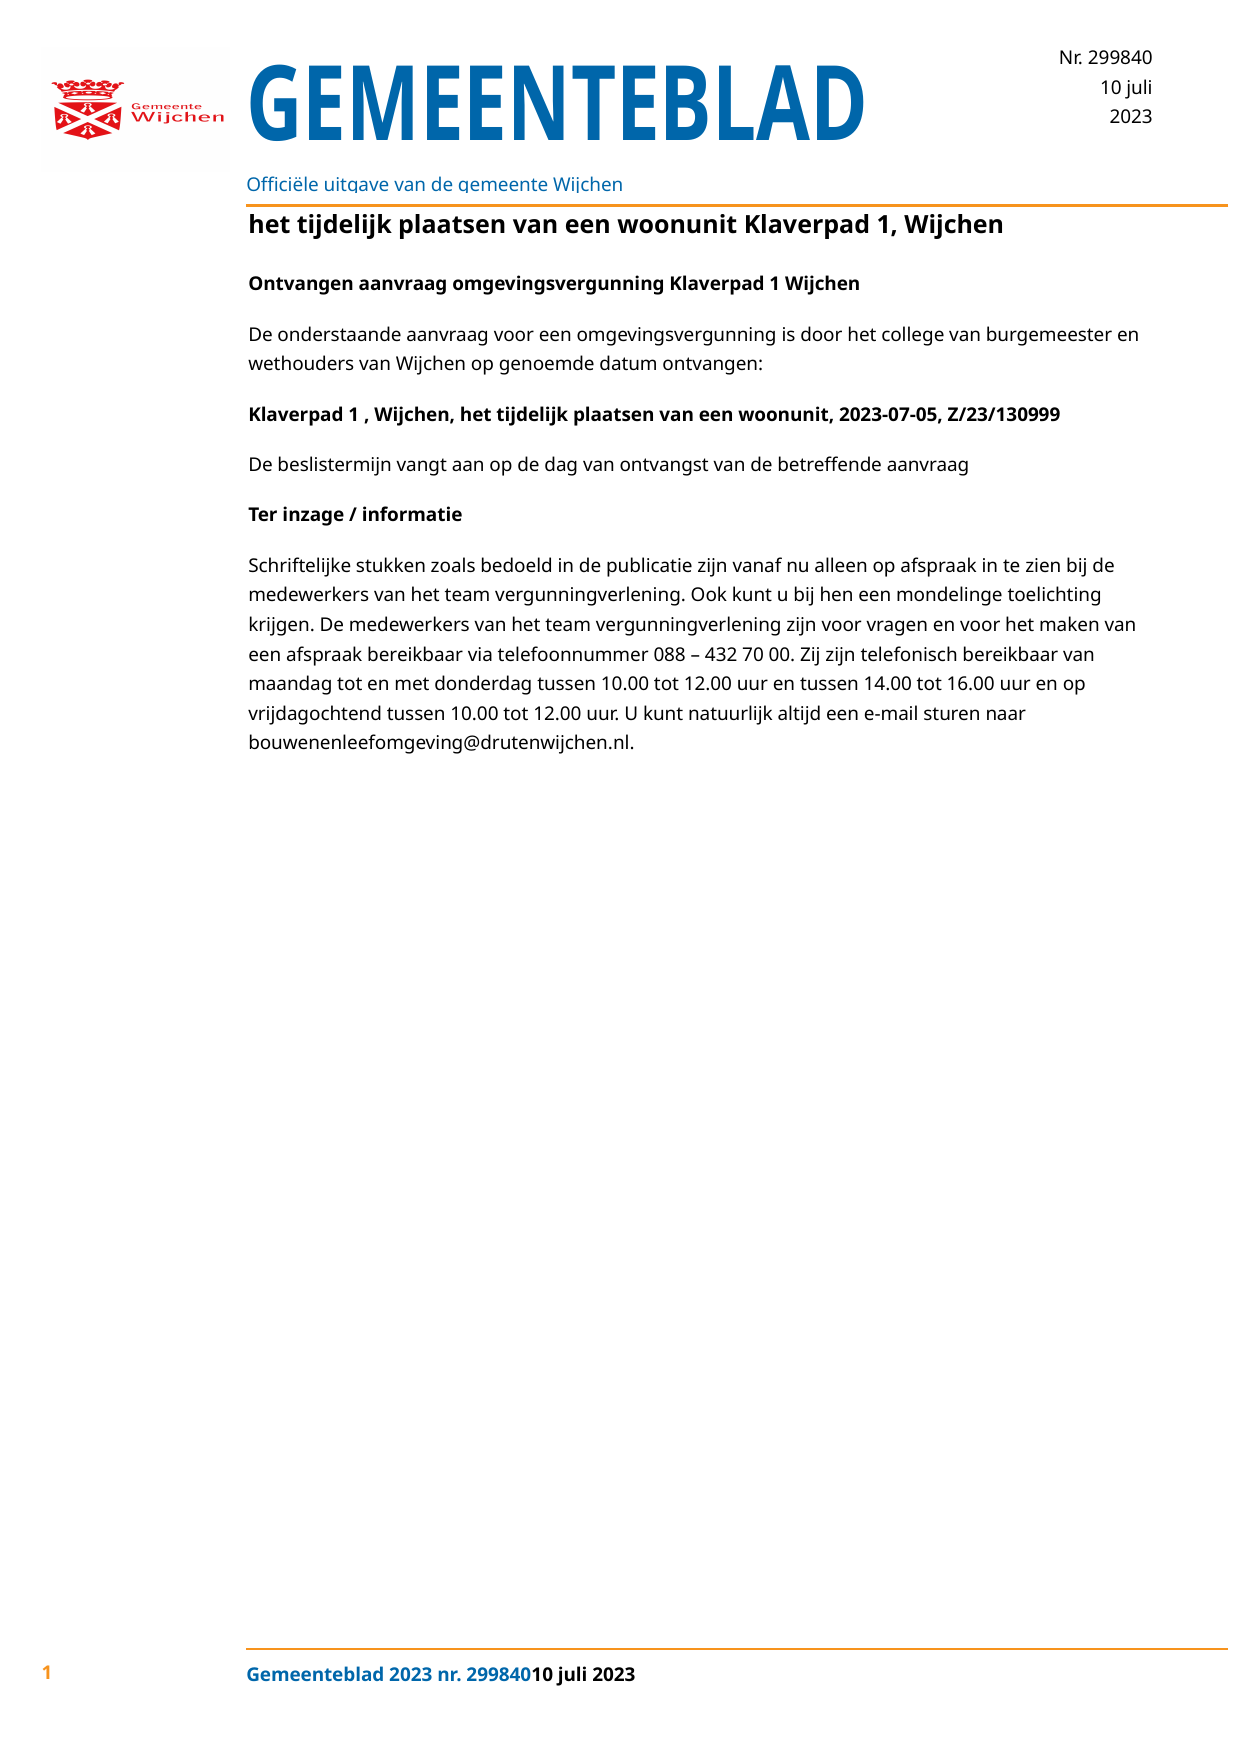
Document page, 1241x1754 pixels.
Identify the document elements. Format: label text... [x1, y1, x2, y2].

text het tijdelijk plaatsen van een woonunit Klaverpad 1, Wijchen [248, 207, 1152, 241]
text Ter inzage / informatie [248, 502, 1152, 527]
text Schriftelijke stukken zoals bedoeld in de publicatie zijn vanaf nu alleen op afspraak in te zien bij de medewerkers van het team vergunningverlening. Ook kunt u bij hen een mondelinge toelichting krijgen. De medewerkers van het team vergunningverlening zijn voor vragen en voor het maken van een afspraak bereikbaar via telefoonnummer 088 – 432 70 00. Zij zijn telefonisch bereikbaar van maandag tot en met donderdag tussen 10.00 tot 12.00 uur en tussen 14.00 tot 16.00 uur en op vrijdagochtend tussen 10.00 tot 12.00 uur. U kunt natuurlijk altijd een e-mail sturen naar bouwenenleefomgeving@drutenwijchen.nl. [248, 552, 1152, 755]
text De onderstaande aanvraag voor een omgevingsvergunning is door het college van burgemeester en wethouders van Wijchen op genoemde datum ontvangen: [248, 321, 1152, 376]
text Klaverpad 1 , Wijchen, het tijdelijk plaatsen van een woonunit, 2023-07-05, Z/23/130999 [248, 401, 1152, 426]
picture [41, 47, 231, 172]
text De beslistermijn vangt aan op de dag van ontvangst van de betreffende aanvraag [248, 451, 1152, 477]
text Ontvangen aanvraag omgevingsvergunning Klaverpad 1 Wijchen [248, 270, 1152, 296]
